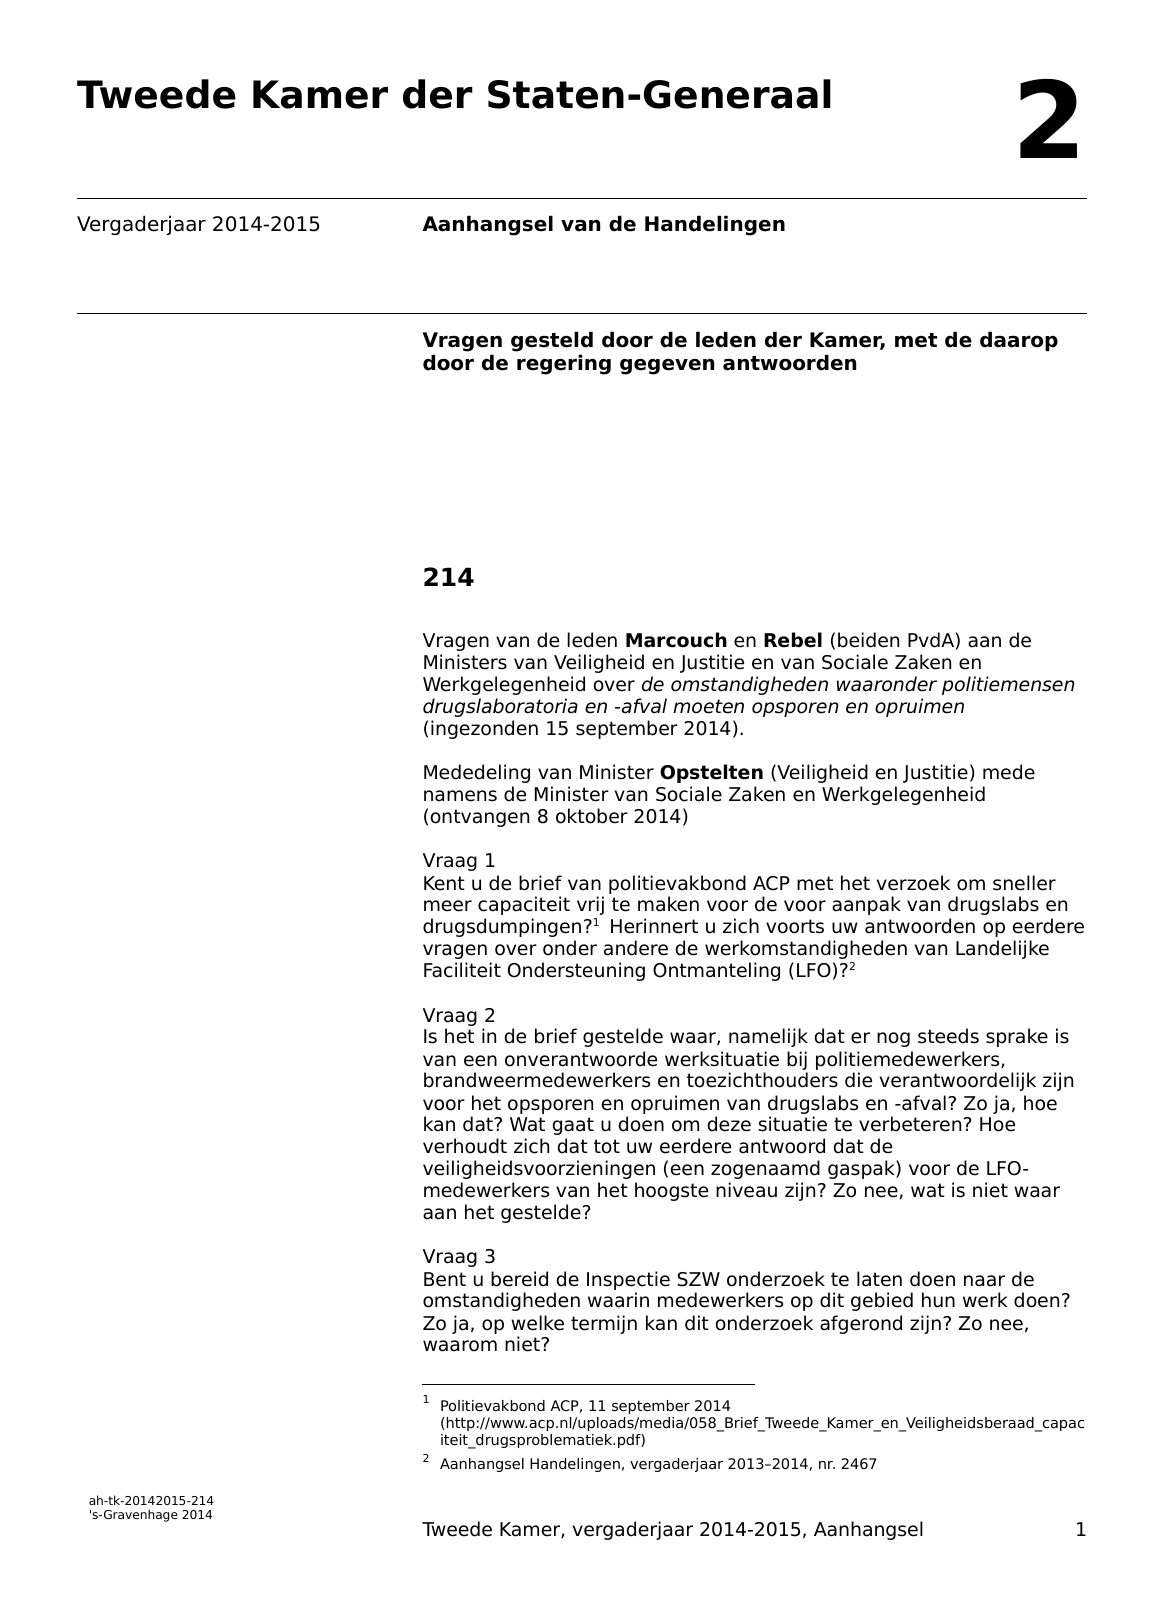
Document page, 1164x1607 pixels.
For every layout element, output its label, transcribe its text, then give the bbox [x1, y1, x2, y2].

text Is het in de brief gestelde waar, namelijk dat er nog steeds sprake is van een onverantwoorde werksituatie bij politiemedewerkers, brandweermedewerkers en toezichthouders die verantwoordelijk zijn voor het opsporen en opruimen van drugslabs en -afval? Zo ja, hoe kan dat? Wat gaat u doen om deze situatie te verbeteren? Hoe verhoudt zich dat tot uw eerdere antwoord dat de veiligheidsvoorzieningen (een zogenaamd gaspak) voor de LFO-medewerkers van het hoogste niveau zijn? Zo nee, wat is niet waar aan het gestelde? [422, 1026, 1087, 1224]
text 214 [422, 563, 1087, 592]
text Vragen van de leden Marcouch en Rebel (beiden PvdA) aan de Ministers van Veiligheid en Justitie en van Sociale Zaken en Werkgelegenheid over de omstandigheden waaronder politiemensen drugslaboratoria en -afval moeten opsporen en opruimen (ingezonden 15 september 2014). [422, 630, 1087, 740]
text Vraag 1 [422, 850, 1087, 872]
text Mededeling van Minister Opstelten (Veiligheid en Justitie) mede namens de Minister van Sociale Zaken en Werkgelegenheid (ontvangen 8 oktober 2014) [422, 762, 1087, 828]
table_cell Vragen gesteld door de leden der Kamer, met de daarop door de regering gegeven antwoorden [422, 314, 1087, 375]
text Bent u bereid de Inspectie SZW onderzoek te laten doen naar de omstandigheden waarin medewerkers op dit gebied hun werk doen? Zo ja, op welke termijn kan dit onderzoek afgerond zijn? Zo nee, waarom niet? [422, 1268, 1087, 1356]
table_header Tweede Kamer der Staten-Generaal [77, 59, 886, 198]
table_cell Vergaderjaar 2014-2015 [77, 199, 422, 313]
text Aanhangsel Handelingen, vergaderjaar 2013–2014, nr. 2467 [422, 1452, 1087, 1474]
table_cell Aanhangsel van de Handelingen [422, 199, 1087, 313]
table_cell [77, 314, 422, 375]
text Politievakbond ACP, 11 september 2014 (http://www.acp.nl/uploads/media/058_Brief_Tweede_Kamer_en_Veiligheidsberaad_capaciteit_drugsproblematiek.pdf) [422, 1393, 1087, 1449]
text Kent u de brief van politievakbond ACP met het verzoek om sneller meer capaciteit vrij te maken voor de voor aanpak van drugslabs en drugsdumpingen? Herinnert u zich voorts uw antwoorden op eerdere vragen over onder andere de werkomstandigheden van Landelijke Faciliteit Ondersteuning Ontmanteling (LFO)? [422, 872, 1087, 982]
text ah-tk-20142015-214 [88, 1494, 323, 1508]
text Vraag 2 [422, 1004, 1087, 1026]
table_header 2 [886, 59, 1087, 198]
text 's-Gravenhage 2014 [88, 1508, 323, 1522]
text Vraag 3 [422, 1246, 1087, 1268]
